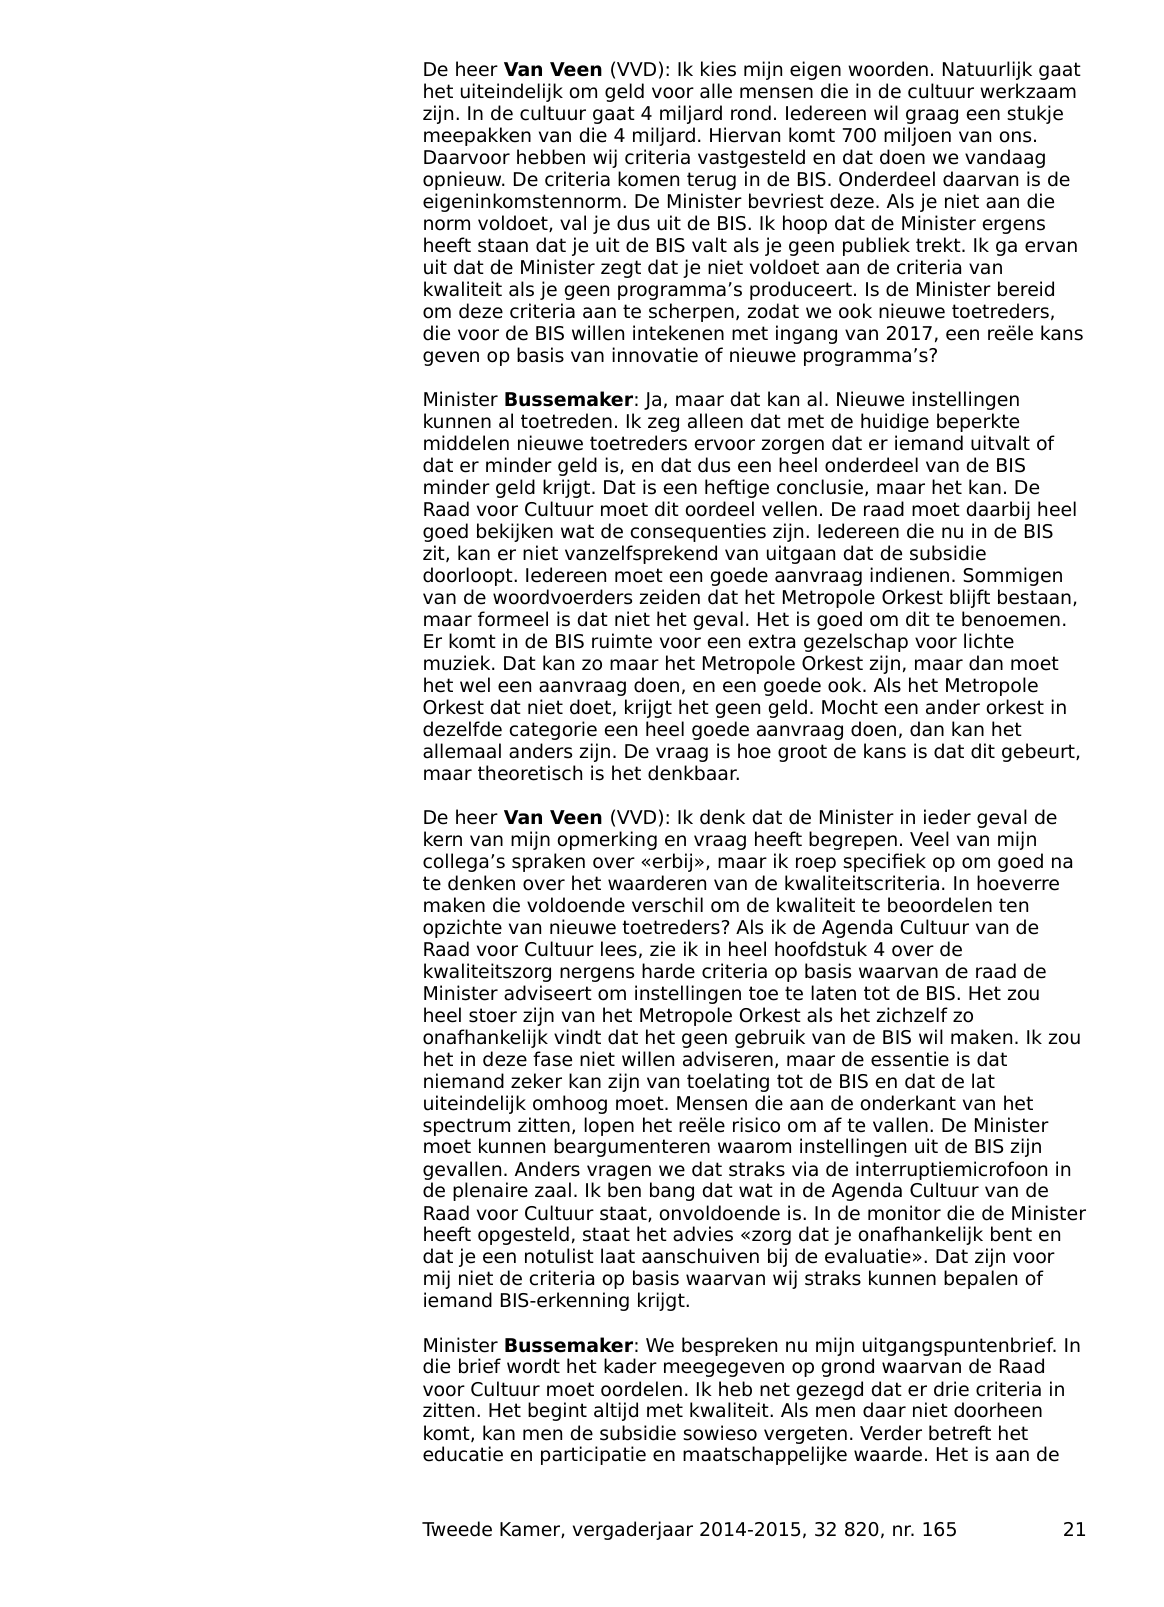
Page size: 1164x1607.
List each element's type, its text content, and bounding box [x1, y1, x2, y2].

text Minister Bussemaker: We bespreken nu mijn uitgangspuntenbrief. In die brief wordt het kader meegegeven op grond waarvan de Raad voor Cultuur moet oordelen. Ik heb net gezegd dat er drie criteria in zitten. Het begint altijd met kwaliteit. Als men daar niet doorheen komt, kan men de subsidie sowieso vergeten. Verder betreft het educatie en participatie en maatschappelijke waarde. Het is aan de [422, 1334, 1087, 1466]
text De heer Van Veen (VVD): Ik denk dat de Minister in ieder geval de kern van mijn opmerking en vraag heeft begrepen. Veel van mijn collega’s spraken over «erbij», maar ik roep specifiek op om goed na te denken over het waarderen van de kwaliteitscriteria. In hoeverre maken die voldoende verschil om de kwaliteit te beoordelen ten opzichte van nieuwe toetreders? Als ik de Agenda Cultuur van de Raad voor Cultuur lees, zie ik in heel hoofdstuk 4 over de kwaliteitszorg nergens harde criteria op basis waarvan de raad de Minister adviseert om instellingen toe te laten tot de BIS. Het zou heel stoer zijn van het Metropole Orkest als het zichzelf zo onafhankelijk vindt dat het geen gebruik van de BIS wil maken. Ik zou het in deze fase niet willen adviseren, maar de essentie is dat niemand zeker kan zijn van toelating tot de BIS en dat de lat uiteindelijk omhoog moet. Mensen die aan de onderkant van het spectrum zitten, lopen het reële risico om af te vallen. De Minister moet kunnen beargumenteren waarom instellingen uit de BIS zijn gevallen. Anders vragen we dat straks via de interruptiemicrofoon in de plenaire zaal. Ik ben bang dat wat in de Agenda Cultuur van de Raad voor Cultuur staat, onvoldoende is. In de monitor die de Minister heeft opgesteld, staat het advies «zorg dat je onafhankelijk bent en dat je een notulist laat aanschuiven bij de evaluatie». Dat zijn voor mij niet de criteria op basis waarvan wij straks kunnen bepalen of iemand BIS-erkenning krijgt. [422, 807, 1087, 1312]
text Minister Bussemaker: Ja, maar dat kan al. Nieuwe instellingen kunnen al toetreden. Ik zeg alleen dat met de huidige beperkte middelen nieuwe toetreders ervoor zorgen dat er iemand uitvalt of dat er minder geld is, en dat dus een heel onderdeel van de BIS minder geld krijgt. Dat is een heftige conclusie, maar het kan. De Raad voor Cultuur moet dit oordeel vellen. De raad moet daarbij heel goed bekijken wat de consequenties zijn. Iedereen die nu in de BIS zit, kan er niet vanzelfsprekend van uitgaan dat de subsidie doorloopt. Iedereen moet een goede aanvraag indienen. Sommigen van de woordvoerders zeiden dat het Metropole Orkest blijft bestaan, maar formeel is dat niet het geval. Het is goed om dit te benoemen. Er komt in de BIS ruimte voor een extra gezelschap voor lichte muziek. Dat kan zo maar het Metropole Orkest zijn, maar dan moet het wel een aanvraag doen, en een goede ook. Als het Metropole Orkest dat niet doet, krijgt het geen geld. Mocht een ander orkest in dezelfde categorie een heel goede aanvraag doen, dan kan het allemaal anders zijn. De vraag is hoe groot de kans is dat dit gebeurt, maar theoretisch is het denkbaar. [422, 389, 1087, 784]
text De heer Van Veen (VVD): Ik kies mijn eigen woorden. Natuurlijk gaat het uiteindelijk om geld voor alle mensen die in de cultuur werkzaam zijn. In de cultuur gaat 4 miljard rond. Iedereen wil graag een stukje meepakken van die 4 miljard. Hiervan komt 700 miljoen van ons. Daarvoor hebben wij criteria vastgesteld en dat doen we vandaag opnieuw. De criteria komen terug in de BIS. Onderdeel daarvan is de eigeninkomstennorm. De Minister bevriest deze. Als je niet aan die norm voldoet, val je dus uit de BIS. Ik hoop dat de Minister ergens heeft staan dat je uit de BIS valt als je geen publiek trekt. Ik ga ervan uit dat de Minister zegt dat je niet voldoet aan de criteria van kwaliteit als je geen programma’s produceert. Is de Minister bereid om deze criteria aan te scherpen, zodat we ook nieuwe toetreders, die voor de BIS willen intekenen met ingang van 2017, een reële kans geven op basis van innovatie of nieuwe programma’s? [422, 59, 1087, 367]
